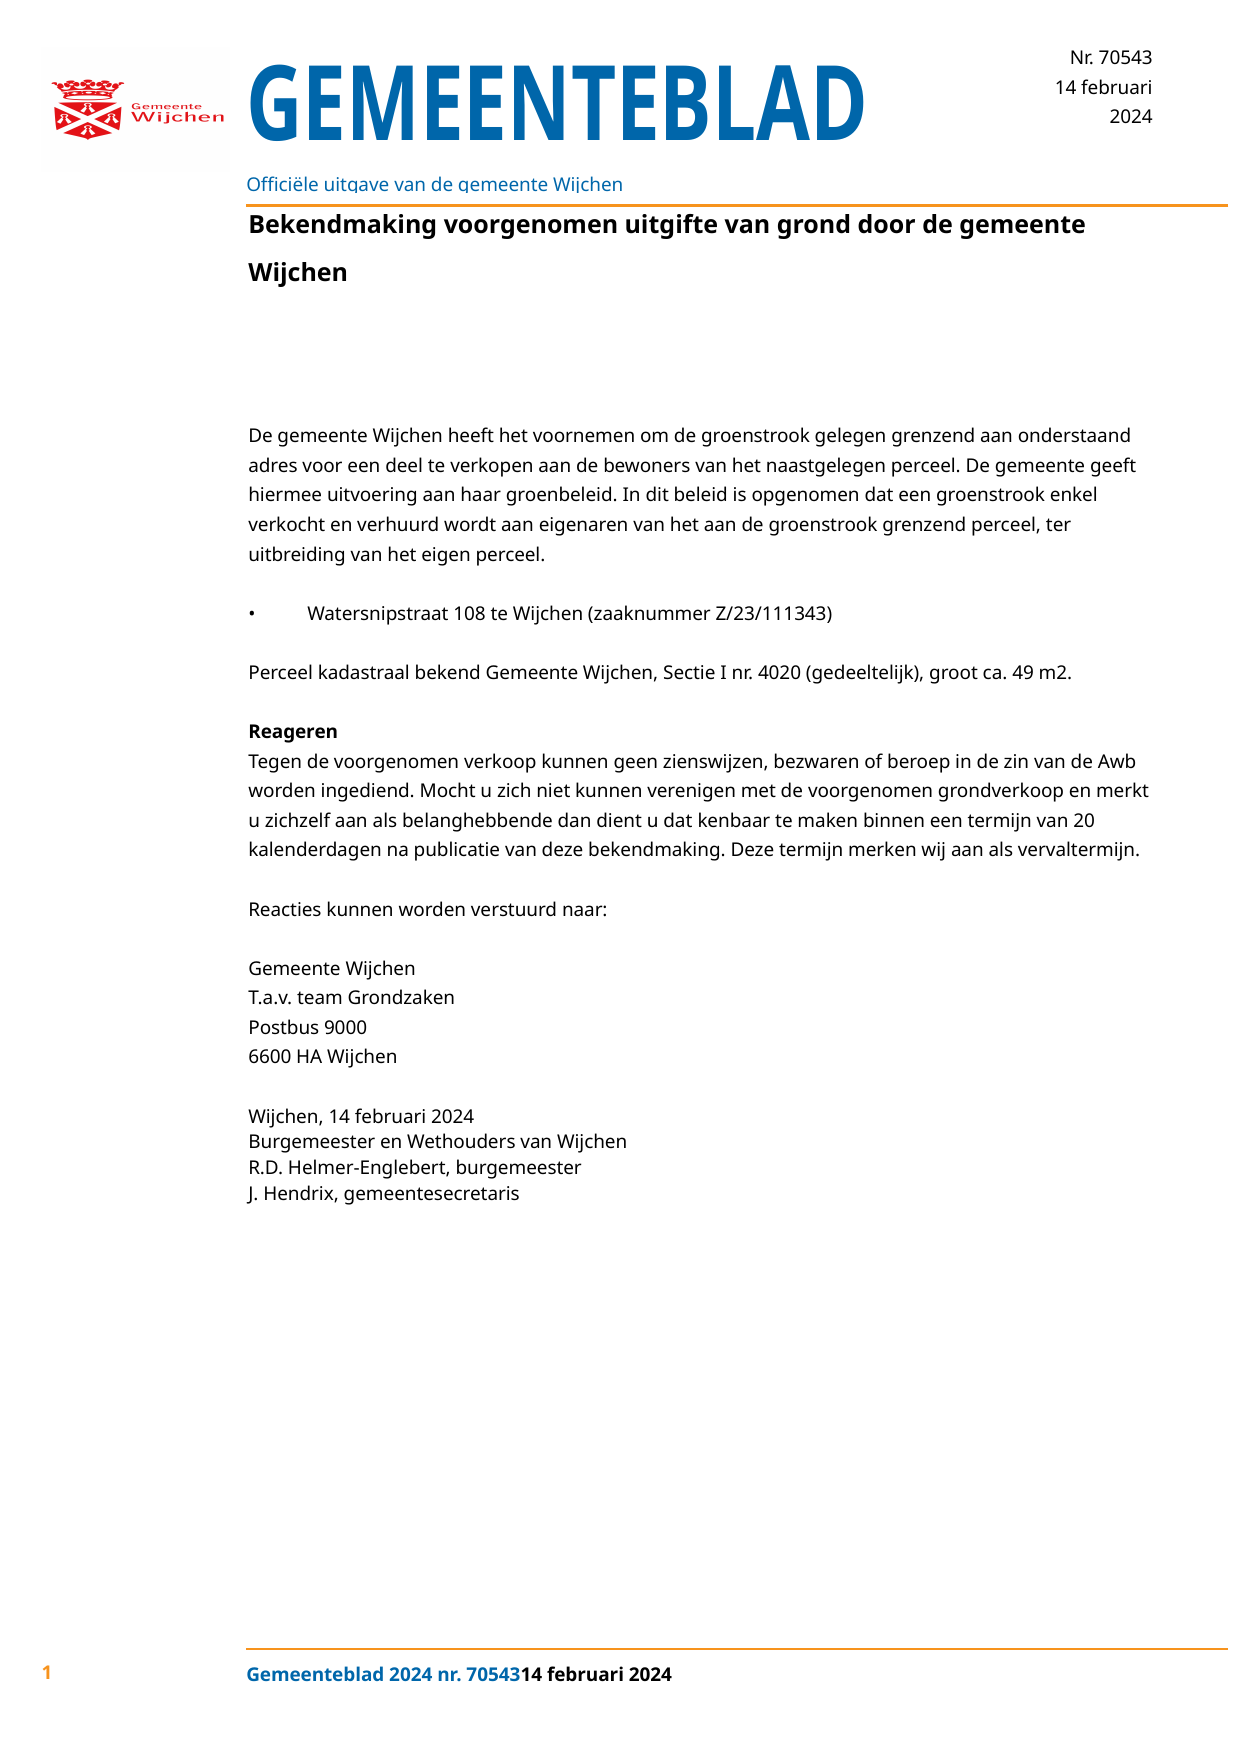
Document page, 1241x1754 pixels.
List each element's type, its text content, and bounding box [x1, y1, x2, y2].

text J. Hendrix, gemeentesecretaris [248, 1180, 1152, 1206]
text Postbus 9000 [248, 1014, 1152, 1040]
text Wijchen, 14 februari 2024 [248, 1103, 1152, 1129]
text R.D. Helmer-Englebert, burgemeester [248, 1154, 1152, 1180]
text Bekendmaking voorgenomen uitgifte van grond door de gemeente Wijchen [248, 207, 1152, 288]
text Gemeente Wijchen [248, 955, 1152, 981]
picture [41, 47, 231, 172]
text Perceel kadastraal bekend Gemeente Wijchen, Sectie I nr. 4020 (gedeeltelijk), groot ca. 49 m2. [248, 659, 1152, 685]
text Tegen de voorgenomen verkoop kunnen geen zienswijzen, bezwaren of beroep in de zin van de Awb worden ingediend. Mocht u zich niet kunnen verenigen met de voorgenomen grondverkoop en merkt u zichzelf aan als belanghebbende dan dient u dat kenbaar te maken binnen een termijn van 20 kalenderdagen na publicatie van deze bekendmaking. Deze termijn merken wij aan als vervaltermijn. [248, 748, 1152, 862]
list Watersnipstraat 108 te Wijchen (zaaknummer Z/23/111343) [248, 600, 1152, 626]
text Burgemeester en Wethouders van Wijchen [248, 1129, 1152, 1154]
text T.a.v. team Grondzaken [248, 984, 1152, 1010]
text Reacties kunnen worden verstuurd naar: [248, 896, 1152, 922]
text Reageren [248, 718, 1152, 744]
text 6600 HA Wijchen [248, 1044, 1152, 1069]
text De gemeente Wijchen heeft het voornemen om de groenstrook gelegen grenzend aan onderstaand adres voor een deel te verkopen aan de bewoners van het naastgelegen perceel. De gemeente geeft hiermee uitvoering aan haar groenbeleid. In dit beleid is opgenomen dat een groenstrook enkel verkocht en verhuurd wordt aan eigenaren van het aan de groenstrook grenzend perceel, ter uitbreiding van het eigen perceel. [248, 422, 1152, 567]
